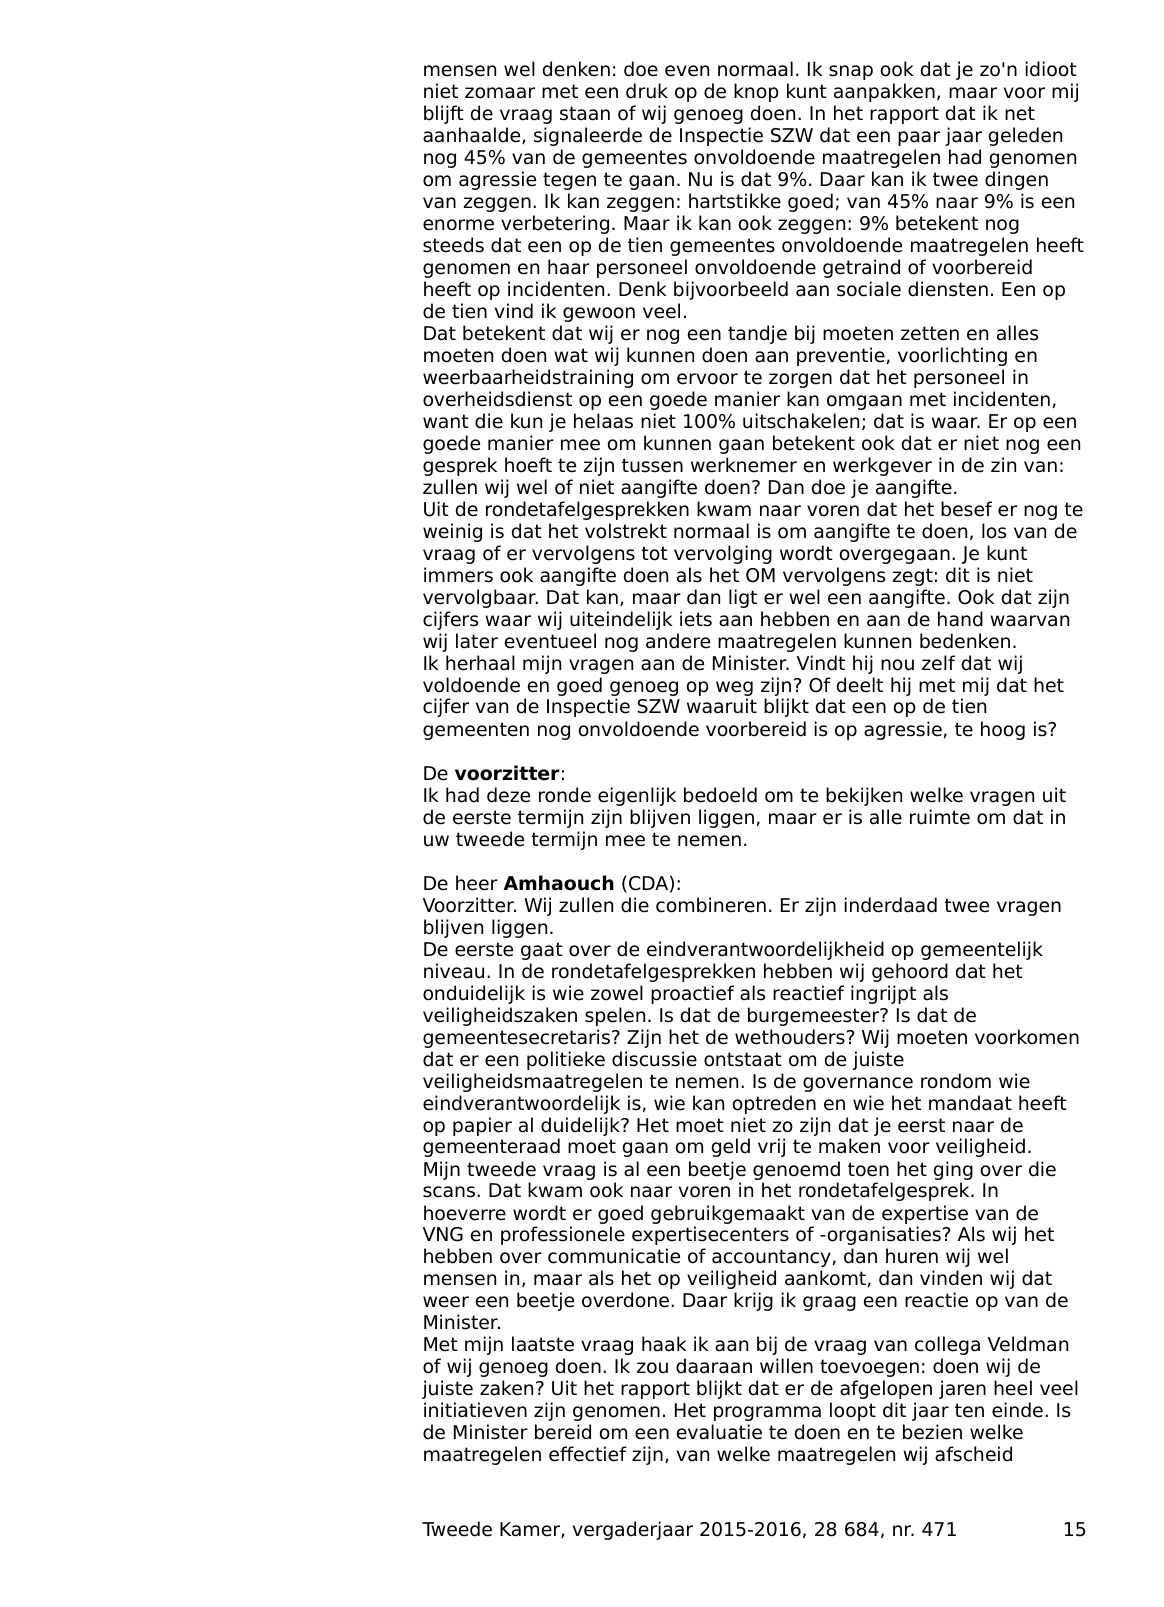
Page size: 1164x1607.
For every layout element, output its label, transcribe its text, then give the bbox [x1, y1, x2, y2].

text De eerste gaat over de eindverantwoordelijkheid op gemeentelijk niveau. In de rondetafelgesprekken hebben wij gehoord dat het onduidelijk is wie zowel proactief als reactief ingrijpt als veiligheidszaken spelen. Is dat de burgemeester? Is dat de gemeentesecretaris? Zijn het de wethouders? Wij moeten voorkomen dat er een politieke discussie ontstaat om de juiste veiligheidsmaatregelen te nemen. Is de governance rondom wie eindverantwoordelijk is, wie kan optreden en wie het mandaat heeft op papier al duidelijk? Het moet niet zo zijn dat je eerst naar de gemeenteraad moet gaan om geld vrij te maken voor veiligheid. [422, 939, 1087, 1158]
text Ik had deze ronde eigenlijk bedoeld om te bekijken welke vragen uit de eerste termijn zijn blijven liggen, maar er is alle ruimte om dat in uw tweede termijn mee te nemen. [422, 784, 1087, 851]
text Ik herhaal mijn vragen aan de Minister. Vindt hij nou zelf dat wij voldoende en goed genoeg op weg zijn? Of deelt hij met mij dat het cijfer van de Inspectie SZW waaruit blijkt dat een op de tien gemeenten nog onvoldoende voorbereid is op agressie, te hoog is? [422, 652, 1087, 740]
text Dat betekent dat wij er nog een tandje bij moeten zetten en alles moeten doen wat wij kunnen doen aan preventie, voorlichting en weerbaarheidstraining om ervoor te zorgen dat het personeel in overheidsdienst op een goede manier kan omgaan met incidenten, want die kun je helaas niet 100% uitschakelen; dat is waar. Er op een goede manier mee om kunnen gaan betekent ook dat er niet nog een gesprek hoeft te zijn tussen werknemer en werkgever in de zin van: zullen wij wel of niet aangifte doen? Dan doe je aangifte. [422, 323, 1087, 499]
text Voorzitter. Wij zullen die combineren. Er zijn inderdaad twee vragen blijven liggen. [422, 895, 1087, 939]
text De heer Amhaouch (CDA): [422, 873, 1087, 895]
text Met mijn laatste vraag haak ik aan bij de vraag van collega Veldman of wij genoeg doen. Ik zou daaraan willen toevoegen: doen wij de juiste zaken? Uit het rapport blijkt dat er de afgelopen jaren heel veel initiatieven zijn genomen. Het programma loopt dit jaar ten einde. Is de Minister bereid om een evaluatie te doen en te bezien welke maatregelen effectief zijn, van welke maatregelen wij afscheid [422, 1334, 1087, 1466]
text Mijn tweede vraag is al een beetje genoemd toen het ging over die scans. Dat kwam ook naar voren in het rondetafelgesprek. In hoeverre wordt er goed gebruikgemaakt van de expertise van de VNG en professionele expertisecenters of -organisaties? Als wij het hebben over communicatie of accountancy, dan huren wij wel mensen in, maar als het op veiligheid aankomt, dan vinden wij dat weer een beetje overdone. Daar krijg ik graag een reactie op van de Minister. [422, 1158, 1087, 1334]
text Uit de rondetafelgesprekken kwam naar voren dat het besef er nog te weinig is dat het volstrekt normaal is om aangifte te doen, los van de vraag of er vervolgens tot vervolging wordt overgegaan. Je kunt immers ook aangifte doen als het OM vervolgens zegt: dit is niet vervolgbaar. Dat kan, maar dan ligt er wel een aangifte. Ook dat zijn cijfers waar wij uiteindelijk iets aan hebben en aan de hand waarvan wij later eventueel nog andere maatregelen kunnen bedenken. [422, 499, 1087, 652]
text De voorzitter: [422, 763, 1087, 784]
text mensen wel denken: doe even normaal. Ik snap ook dat je zo'n idioot niet zomaar met een druk op de knop kunt aanpakken, maar voor mij blijft de vraag staan of wij genoeg doen. In het rapport dat ik net aanhaalde, signaleerde de Inspectie SZW dat een paar jaar geleden nog 45% van de gemeentes onvoldoende maatregelen had genomen om agressie tegen te gaan. Nu is dat 9%. Daar kan ik twee dingen van zeggen. Ik kan zeggen: hartstikke goed; van 45% naar 9% is een enorme verbetering. Maar ik kan ook zeggen: 9% betekent nog steeds dat een op de tien gemeentes onvoldoende maatregelen heeft genomen en haar personeel onvoldoende getraind of voorbereid heeft op incidenten. Denk bijvoorbeeld aan sociale diensten. Een op de tien vind ik gewoon veel. [422, 59, 1087, 323]
